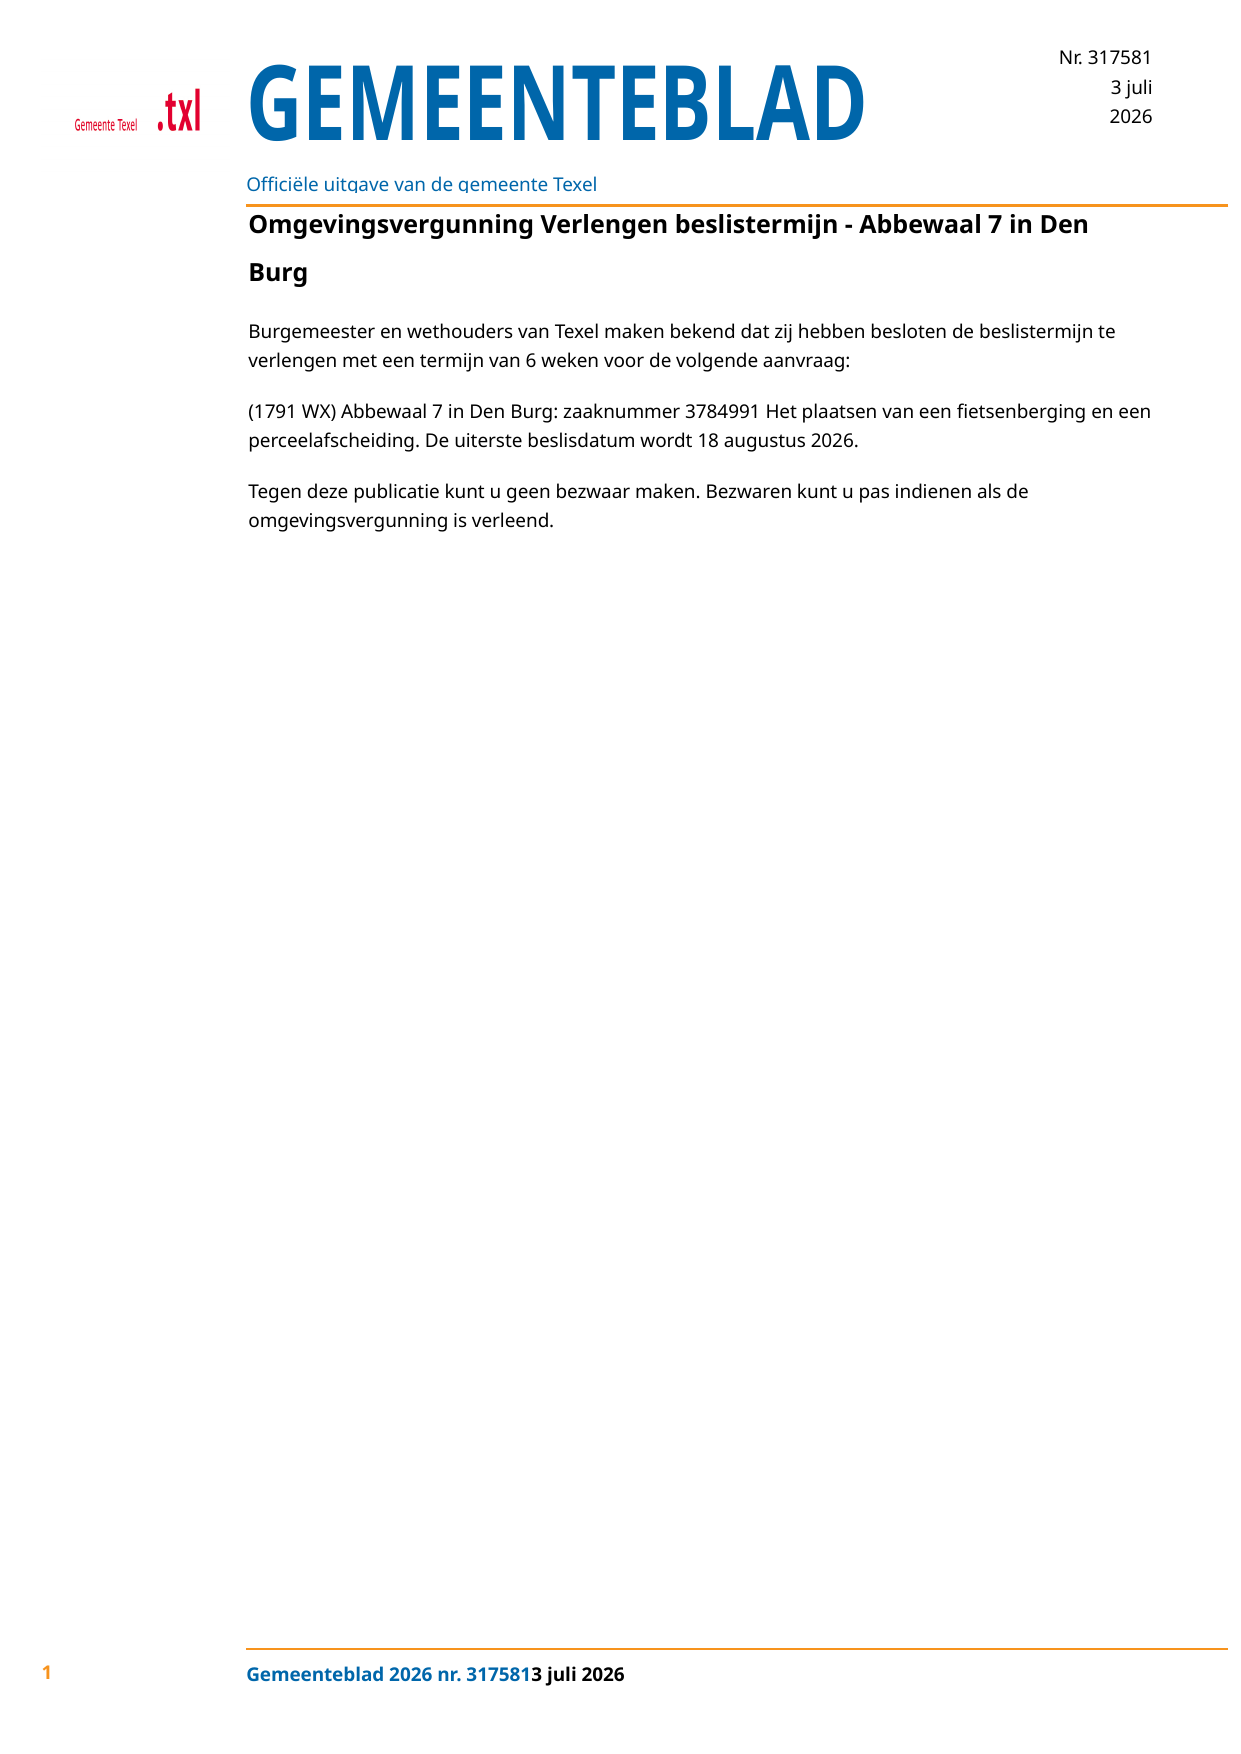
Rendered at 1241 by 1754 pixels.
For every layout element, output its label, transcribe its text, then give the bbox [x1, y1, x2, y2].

text Burgemeester en wethouders van Texel maken bekend dat zij hebben besloten de beslistermijn te verlengen met een termijn van 6 weken voor de volgende aanvraag: [248, 318, 1152, 373]
text (1791 WX) Abbewaal 7 in Den Burg: zaaknummer 3784991 Het plaatsen van een fietsenberging en een perceelafscheiding. De uiterste beslisdatum wordt 18 augustus 2026. [248, 398, 1152, 453]
text Omgevingsvergunning Verlengen beslistermijn - Abbewaal 7 in Den Burg [248, 207, 1152, 288]
picture [41, 47, 231, 172]
text Tegen deze publicatie kunt u geen bezwaar maken. Bezwaren kunt u pas indienen als de omgevingsvergunning is verleend. [248, 478, 1152, 533]
